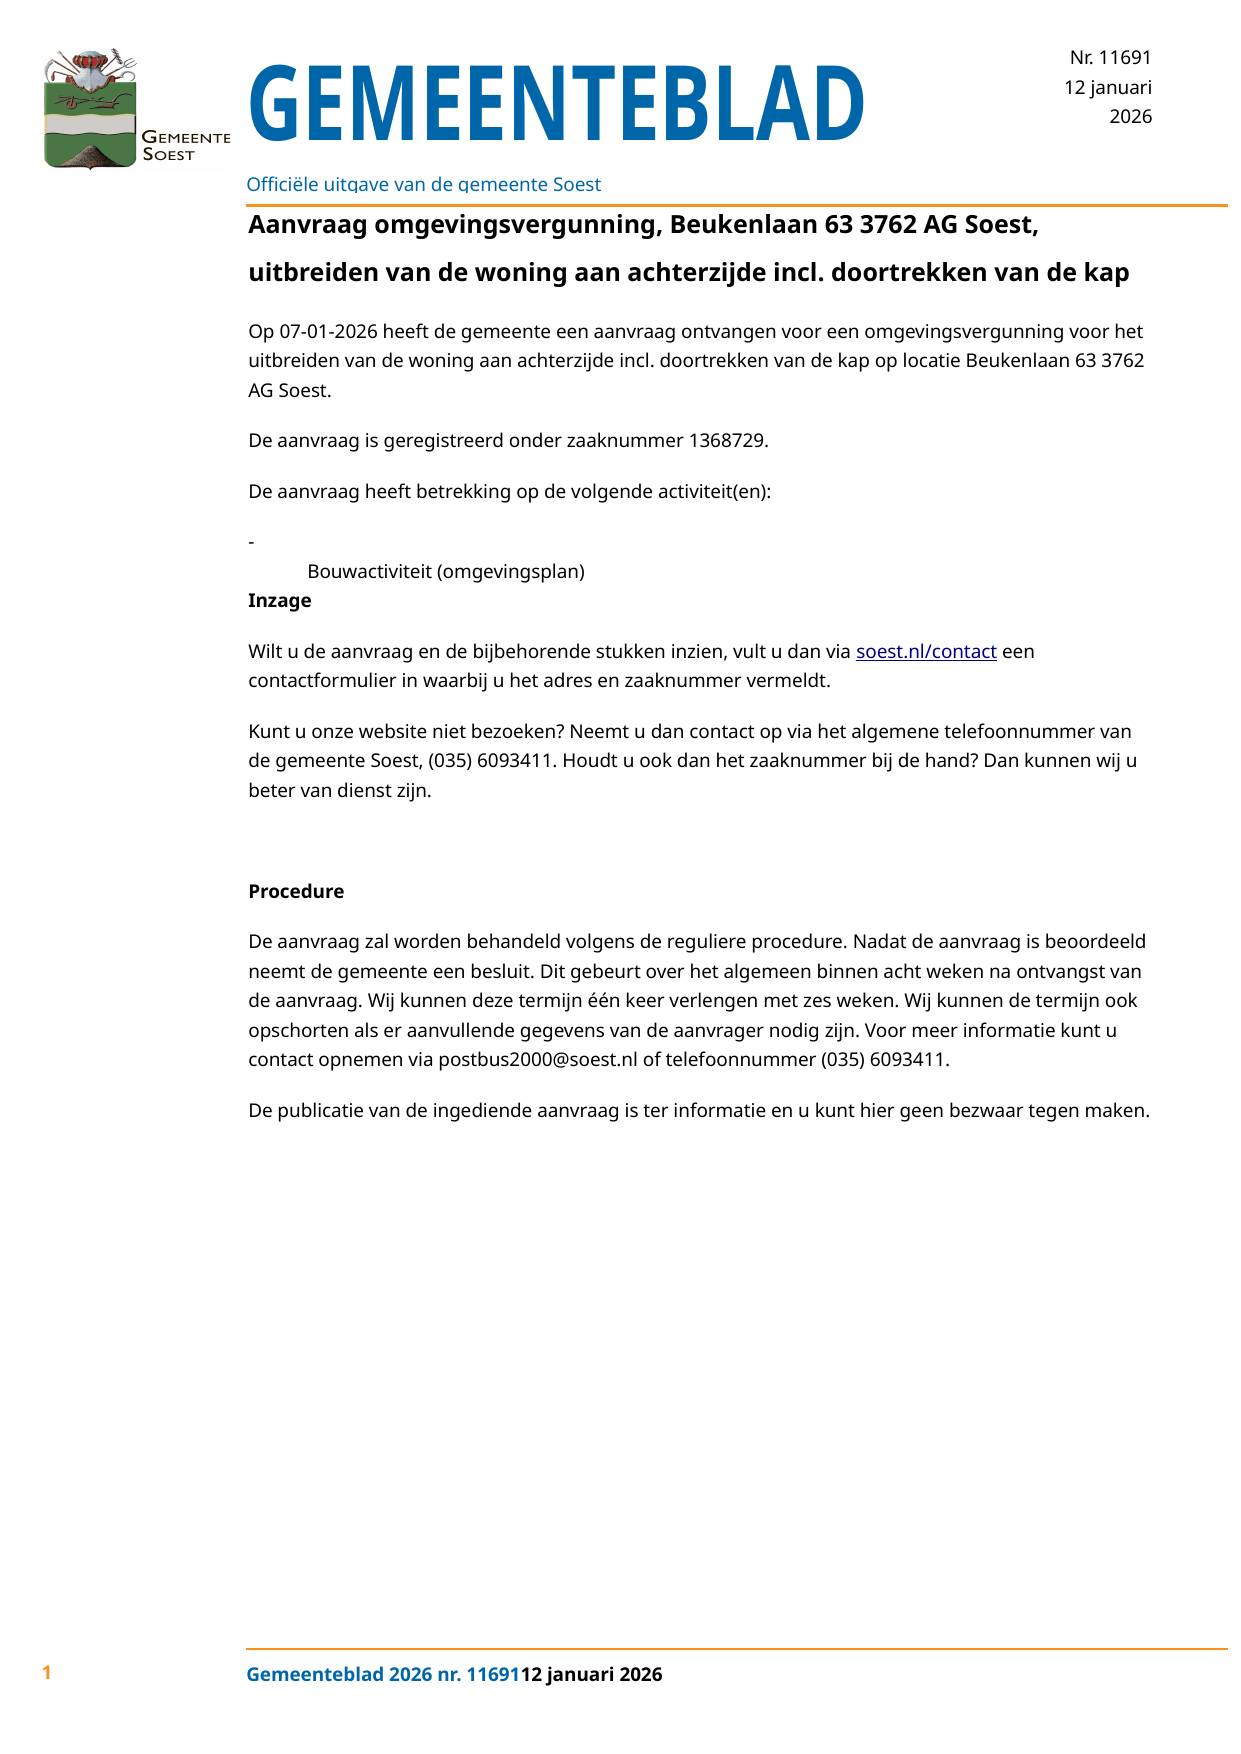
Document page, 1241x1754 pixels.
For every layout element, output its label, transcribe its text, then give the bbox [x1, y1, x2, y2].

text Wilt u de aanvraag en de bijbehorende stukken inzien, vult u dan via soest.nl/contact een contactformulier in waarbij u het adres en zaaknummer vermeldt. [248, 638, 1152, 693]
text Procedure [248, 878, 1152, 904]
text Op 07-01-2026 heeft de gemeente een aanvraag ontvangen voor een omgevingsvergunning voor het uitbreiden van de woning aan achterzijde incl. doortrekken van de kap op locatie Beukenlaan 63 3762 AG Soest. [248, 318, 1152, 403]
text De aanvraag is geregistreerd onder zaaknummer 1368729. [248, 427, 1152, 453]
text Aanvraag omgevingsvergunning, Beukenlaan 63 3762 AG Soest, uitbreiden van de woning aan achterzijde incl. doortrekken van de kap [248, 207, 1152, 288]
text De aanvraag heeft betrekking op de volgende activiteit(en): [248, 478, 1152, 504]
text De publicatie van de ingediende aanvraag is ter informatie en u kunt hier geen bezwaar tegen maken. [248, 1097, 1152, 1123]
text Kunt u onze website niet bezoeken? Neemt u dan contact op via het algemene telefoonnummer van de gemeente Soest, (035) 6093411. Houdt u ook dan het zaaknummer bij de hand? Dan kunnen wij u beter van dienst zijn. [248, 718, 1152, 803]
text De aanvraag zal worden behandeld volgens de reguliere procedure. Nadat de aanvraag is beoordeeld neemt de gemeente een besluit. Dit gebeurt over het algemeen binnen acht weken na ontvangst van de aanvraag. Wij kunnen deze termijn één keer verlengen met zes weken. Wij kunnen de termijn ook opschorten als er aanvullende gegevens van de aanvrager nodig zijn. Voor meer informatie kunt u contact opnemen via postbus2000@soest.nl of telefoonnummer (035) 6093411. [248, 928, 1152, 1072]
text Inzage [248, 587, 1152, 613]
list Bouwactiviteit (omgevingsplan) [248, 558, 1152, 584]
picture [41, 47, 231, 172]
